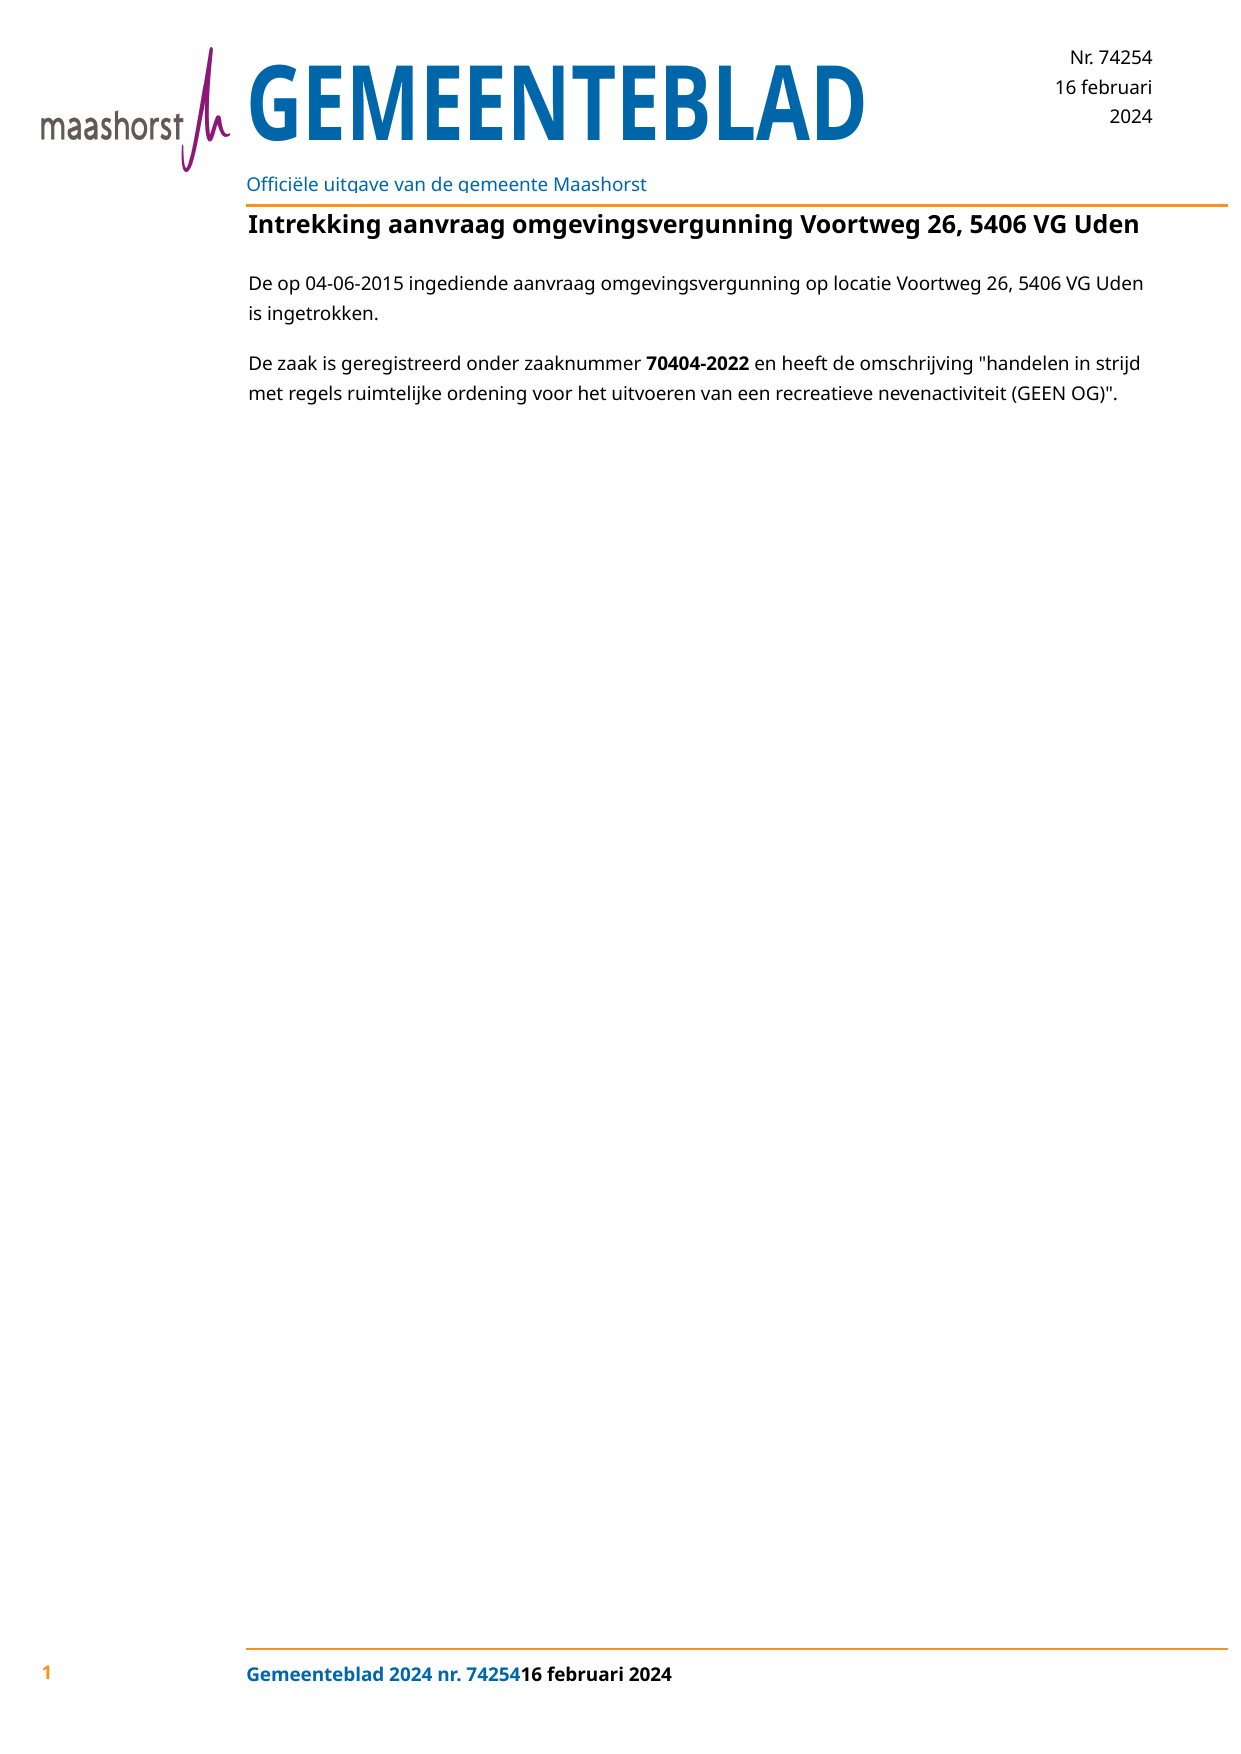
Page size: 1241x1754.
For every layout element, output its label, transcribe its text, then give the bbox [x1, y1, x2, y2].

picture [41, 47, 231, 172]
text De zaak is geregistreerd onder zaaknummer 70404-2022 en heeft de omschrijving "handelen in strijd met regels ruimtelijke ordening voor het uitvoeren van een recreatieve nevenactiviteit (GEEN OG)". [248, 350, 1152, 406]
text De op 04-06-2015 ingediende aanvraag omgevingsvergunning op locatie Voortweg 26, 5406 VG Uden is ingetrokken. [248, 270, 1152, 326]
text Intrekking aanvraag omgevingsvergunning Voortweg 26, 5406 VG Uden [248, 207, 1152, 241]
